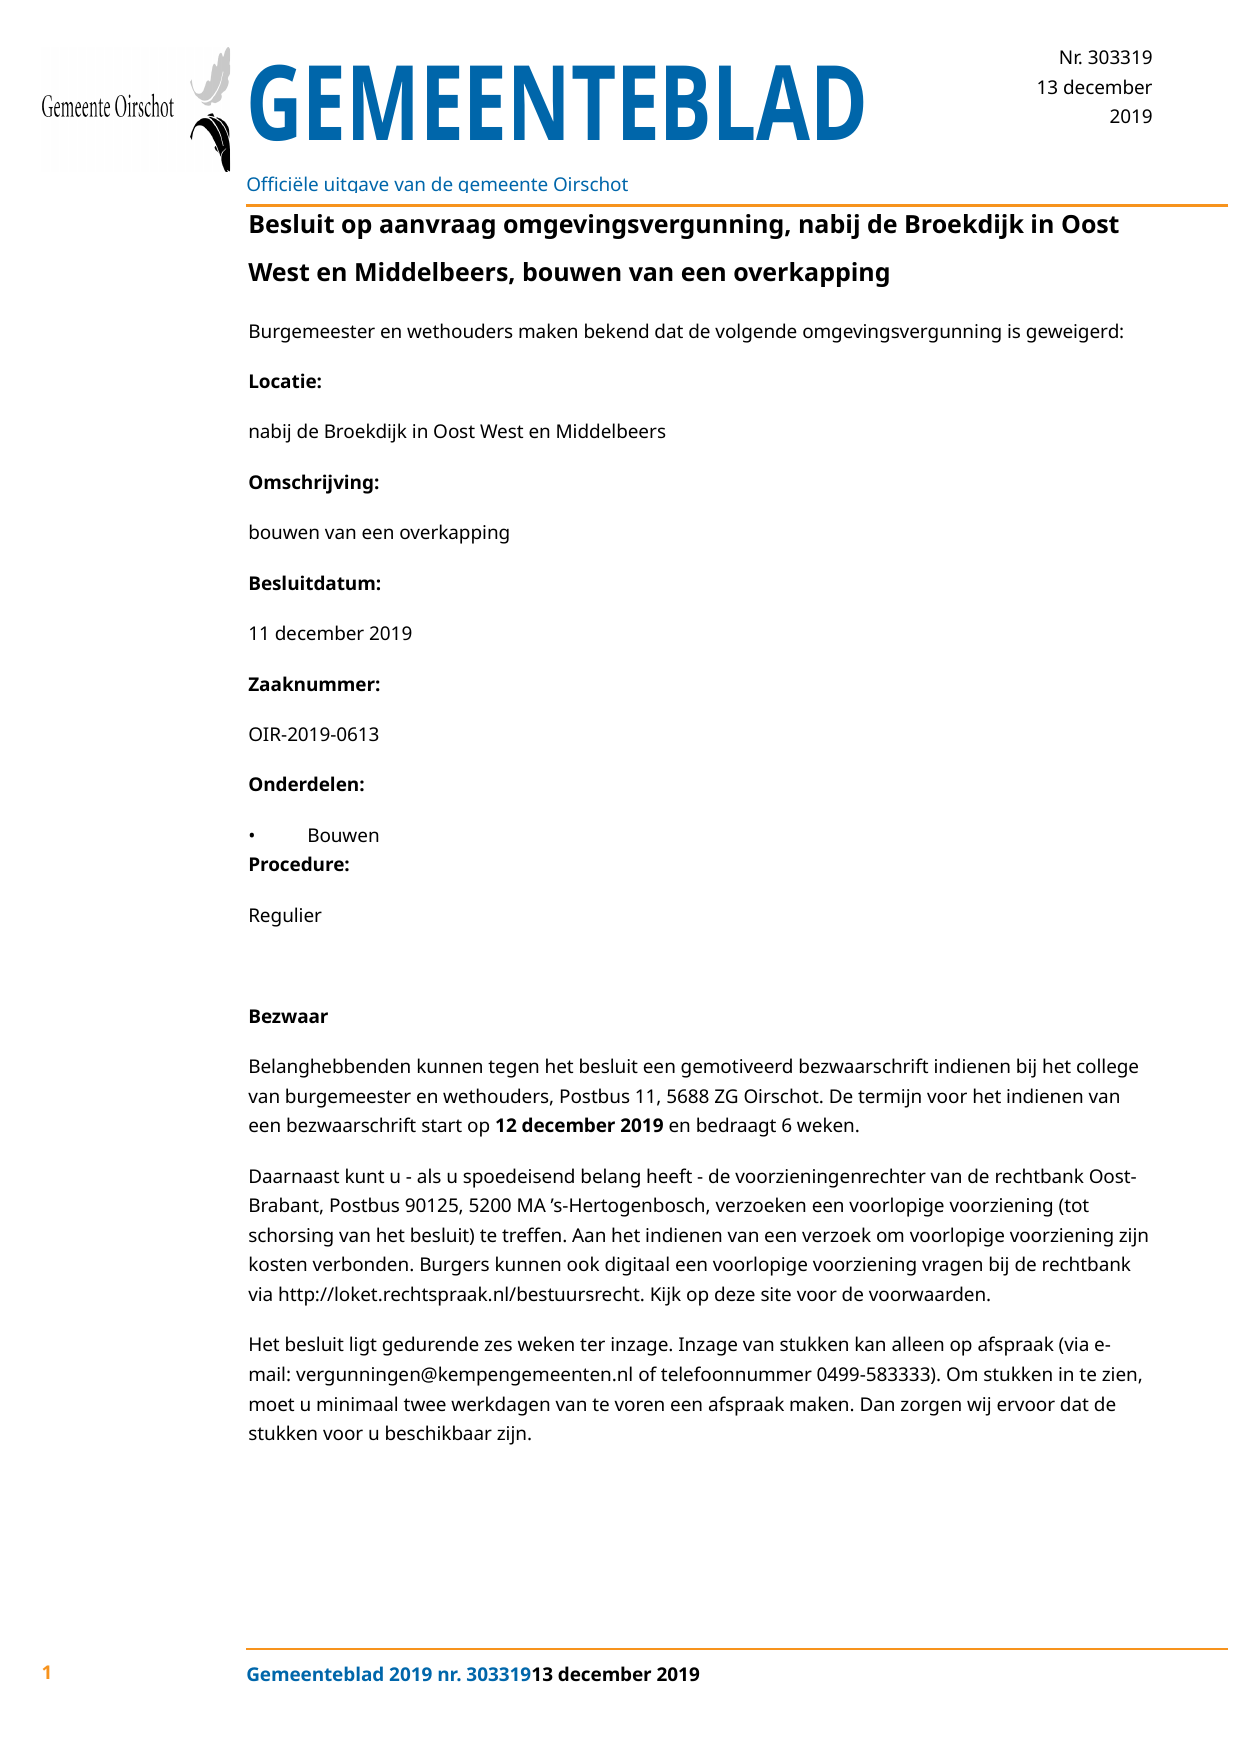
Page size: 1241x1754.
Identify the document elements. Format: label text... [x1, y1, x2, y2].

text bouwen van een overkapping [248, 519, 1152, 545]
text Procedure: [248, 852, 1152, 877]
text Locatie: [248, 368, 1152, 394]
text Besluit op aanvraag omgevingsvergunning, nabij de Broekdijk in Oost West en Middelbeers, bouwen van een overkapping [248, 207, 1152, 288]
text Het besluit ligt gedurende zes weken ter inzage. Inzage van stukken kan alleen op afspraak (via e-mail: vergunningen@kempengemeenten.nl of telefoonnummer 0499-583333). Om stukken in te zien, moet u minimaal twee werkdagen van te voren een afspraak maken. Dan zorgen wij ervoor dat de stukken voor u beschikbaar zijn. [248, 1332, 1152, 1446]
text 11 december 2019 [248, 620, 1152, 646]
text Belanghebbenden kunnen tegen het besluit een gemotiveerd bezwaarschrift indienen bij het college van burgemeester en wethouders, Postbus 11, 5688 ZG Oirschot. De termijn voor het indienen van een bezwaarschrift start op 12 december 2019 en bedraagt 6 weken. [248, 1053, 1152, 1138]
text Omschrijving: [248, 469, 1152, 495]
picture [41, 47, 231, 172]
text Burgemeester en wethouders maken bekend dat de volgende omgevingsvergunning is geweigerd: [248, 318, 1152, 344]
text Zaaknummer: [248, 671, 1152, 697]
text Daarnaast kunt u - als u spoedeisend belang heeft - de voorzieningenrechter van de rechtbank Oost-Brabant, Postbus 90125, 5200 MA ’s-Hertogenbosch, verzoeken een voorlopige voorziening (tot schorsing van het besluit) te treffen. Aan het indienen van een verzoek om voorlopige voorziening zijn kosten verbonden. Burgers kunnen ook digitaal een voorlopige voorziening vragen bij de rechtbank via http://loket.rechtspraak.nl/bestuursrecht. Kijk op deze site voor de voorwaarden. [248, 1163, 1152, 1307]
text Bezwaar [248, 1003, 1152, 1029]
text OIR-2019-0613 [248, 721, 1152, 747]
text Regulier [248, 902, 1152, 928]
list Bouwen [248, 822, 1152, 848]
text Besluitdatum: [248, 570, 1152, 596]
text nabij de Broekdijk in Oost West en Middelbeers [248, 419, 1152, 444]
text Onderdelen: [248, 772, 1152, 797]
